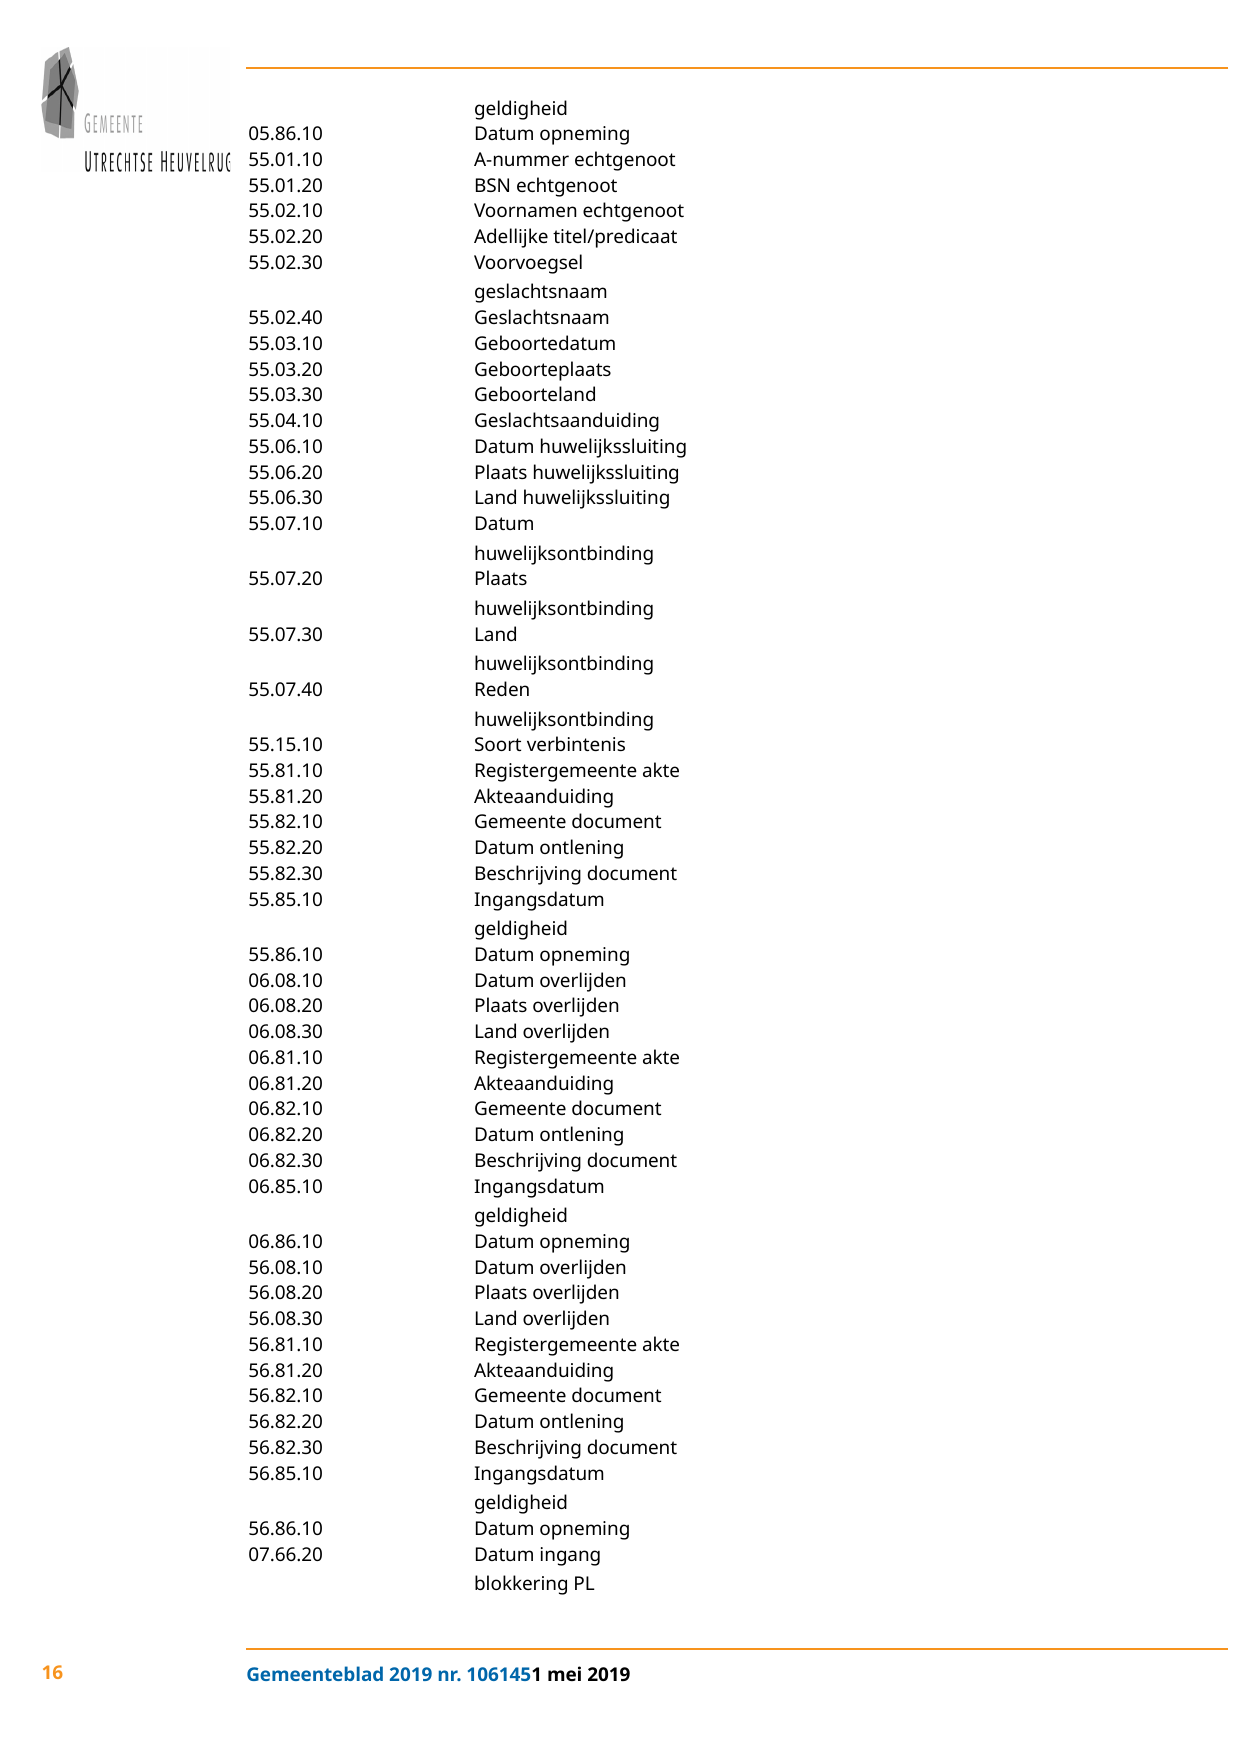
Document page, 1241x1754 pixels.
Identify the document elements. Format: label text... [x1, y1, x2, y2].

table_cell 55.82.10 [248, 809, 474, 834]
table_cell Akteaanduiding [474, 1357, 700, 1382]
table_cell Datum huwelijksontbinding [474, 510, 700, 566]
table_cell Datum opneming [474, 1228, 700, 1254]
table_cell Akteaanduiding [474, 1070, 700, 1096]
table_cell Registergemeente akte [474, 1044, 700, 1070]
table_cell Geslachtsnaam [474, 305, 700, 330]
table_cell Beschrijving document [474, 860, 700, 886]
table_cell Plaats huwelijksontbinding [474, 566, 700, 621]
table_cell 56.82.10 [248, 1383, 474, 1408]
table_cell Land overlijden [474, 1019, 700, 1044]
table_cell 55.01.10 [248, 146, 474, 172]
table_cell 56.81.10 [248, 1331, 474, 1357]
table_cell Beschrijving document [474, 1147, 700, 1173]
table_cell Datum opneming [474, 1515, 700, 1541]
table_cell Geslachtsaanduiding [474, 408, 700, 433]
table_cell Land overlijden [474, 1305, 700, 1331]
table_cell 55.86.10 [248, 941, 474, 967]
table_cell Adellijke titel/predicaat [474, 224, 700, 249]
table_cell Akteaanduiding [474, 783, 700, 809]
table_cell 56.08.10 [248, 1254, 474, 1279]
table_cell 06.81.10 [248, 1044, 474, 1070]
table_cell 55.02.20 [248, 224, 474, 249]
table_cell 06.85.10 [248, 1173, 474, 1228]
table_cell Datum opneming [474, 121, 700, 146]
table_cell 56.85.10 [248, 1460, 474, 1515]
table_cell Plaats huwelijkssluiting [474, 459, 700, 484]
table_cell Datum ontlening [474, 835, 700, 860]
table_cell Ingangsdatum geldigheid [474, 1173, 700, 1228]
table_cell Geboortedatum [474, 330, 700, 356]
table_cell 55.07.40 [248, 676, 474, 732]
table_cell Ingangsdatum geldigheid [474, 886, 700, 941]
table_cell 55.03.20 [248, 356, 474, 382]
table_cell 55.02.30 [248, 249, 474, 304]
table_cell Beschrijving document [474, 1434, 700, 1460]
table_cell Gemeente document [474, 809, 700, 834]
table_cell Datum overlijden [474, 967, 700, 993]
table_cell Ingangsdatum geldigheid [474, 1460, 700, 1515]
table_cell Voornamen echtgenoot [474, 198, 700, 223]
table_cell 55.02.40 [248, 305, 474, 330]
table_cell Plaats overlijden [474, 993, 700, 1018]
table_cell [248, 95, 474, 121]
table_cell 55.02.10 [248, 198, 474, 223]
table_cell 55.03.30 [248, 382, 474, 407]
table_cell Registergemeente akte [474, 757, 700, 783]
table_cell Datum huwelijkssluiting [474, 433, 700, 459]
table_cell 55.07.20 [248, 566, 474, 621]
table_cell Gemeente document [474, 1383, 700, 1408]
table_cell Datum overlijden [474, 1254, 700, 1279]
table_cell 05.86.10 [248, 121, 474, 146]
table_cell 06.86.10 [248, 1228, 474, 1254]
table_cell 06.82.20 [248, 1121, 474, 1147]
table_cell Land huwelijkssluiting [474, 485, 700, 510]
table_cell Datum ingang blokkering PL [474, 1541, 700, 1596]
table_cell 56.82.30 [248, 1434, 474, 1460]
table_cell Registergemeente akte [474, 1331, 700, 1357]
table_cell 55.06.30 [248, 485, 474, 510]
table_cell 56.08.20 [248, 1280, 474, 1305]
table_cell 06.08.10 [248, 967, 474, 993]
table_cell Geboorteland [474, 382, 700, 407]
table_cell 06.82.10 [248, 1096, 474, 1121]
table_cell 06.08.20 [248, 993, 474, 1018]
table_cell Reden huwelijksontbinding [474, 676, 700, 732]
table_cell Datum opneming [474, 941, 700, 967]
table_cell 55.15.10 [248, 732, 474, 757]
table_cell 55.06.10 [248, 433, 474, 459]
table_cell 55.03.10 [248, 330, 474, 356]
table_cell 55.07.10 [248, 510, 474, 566]
table_cell 55.07.30 [248, 621, 474, 676]
table_cell Soort verbintenis [474, 732, 700, 757]
table_cell 56.81.20 [248, 1357, 474, 1382]
table_cell 56.08.30 [248, 1305, 474, 1331]
table_cell Datum ontlening [474, 1121, 700, 1147]
table_cell Voorvoegsel geslachtsnaam [474, 249, 700, 304]
table_cell 56.82.20 [248, 1408, 474, 1434]
table_cell Gemeente document [474, 1096, 700, 1121]
table_cell Plaats overlijden [474, 1280, 700, 1305]
table_cell 55.04.10 [248, 408, 474, 433]
table_cell geldigheid [474, 95, 700, 121]
table_cell Geboorteplaats [474, 356, 700, 382]
table_cell 55.82.20 [248, 835, 474, 860]
table_cell 55.06.20 [248, 459, 474, 484]
table_cell 07.66.20 [248, 1541, 474, 1596]
picture [41, 47, 231, 172]
table_cell 55.85.10 [248, 886, 474, 941]
table_cell 56.86.10 [248, 1515, 474, 1541]
table_cell 55.81.10 [248, 757, 474, 783]
table_cell A-nummer echtgenoot [474, 146, 700, 172]
table_cell BSN echtgenoot [474, 172, 700, 198]
table_cell 55.81.20 [248, 783, 474, 809]
table_cell Datum ontlening [474, 1408, 700, 1434]
table_cell 55.01.20 [248, 172, 474, 198]
table_cell Land huwelijksontbinding [474, 621, 700, 676]
table_cell 55.82.30 [248, 860, 474, 886]
table_cell 06.82.30 [248, 1147, 474, 1173]
table_cell 06.81.20 [248, 1070, 474, 1096]
table_cell 06.08.30 [248, 1019, 474, 1044]
